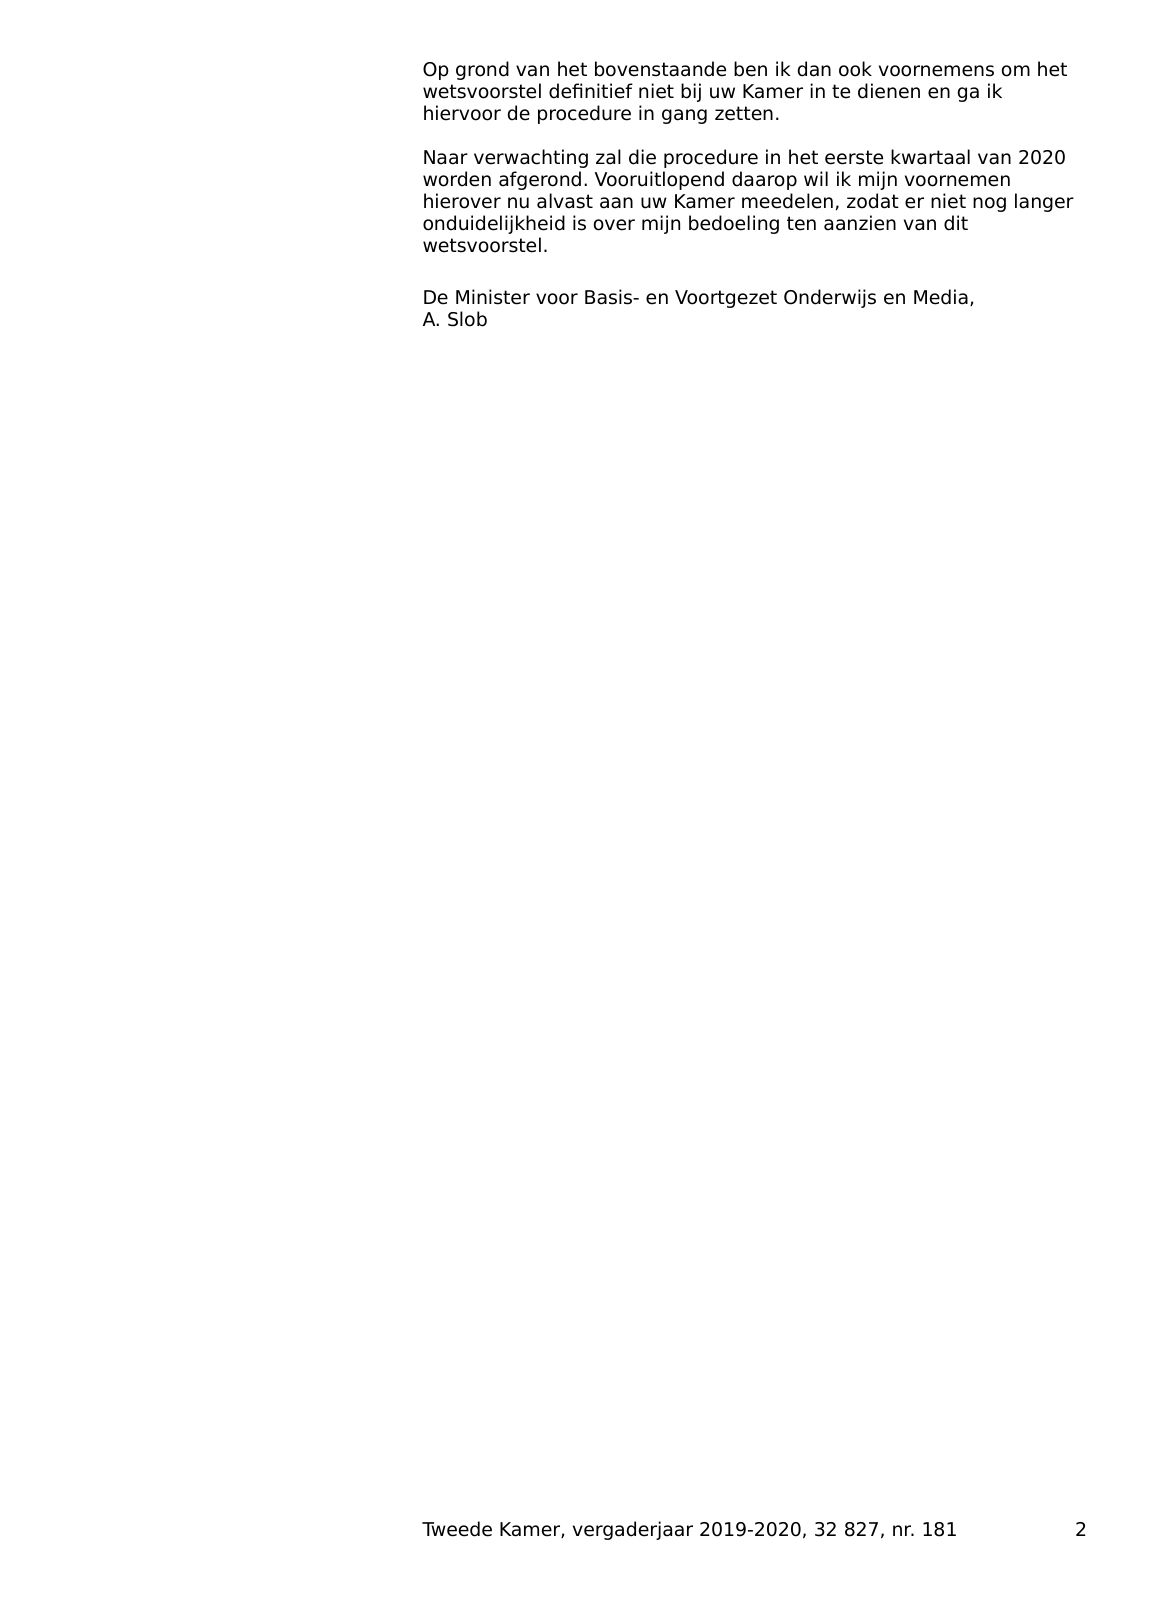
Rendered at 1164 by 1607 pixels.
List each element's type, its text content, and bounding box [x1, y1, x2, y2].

text De Minister voor Basis- en Voortgezet Onderwijs en Media, A. Slob [422, 287, 1087, 331]
text Op grond van het bovenstaande ben ik dan ook voornemens om het wetsvoorstel definitief niet bij uw Kamer in te dienen en ga ik hiervoor de procedure in gang zetten. [422, 59, 1087, 125]
text Naar verwachting zal die procedure in het eerste kwartaal van 2020 worden afgerond. Vooruitlopend daarop wil ik mijn voornemen hierover nu alvast aan uw Kamer meedelen, zodat er niet nog langer onduidelijkheid is over mijn bedoeling ten aanzien van dit wetsvoorstel. [422, 147, 1087, 257]
